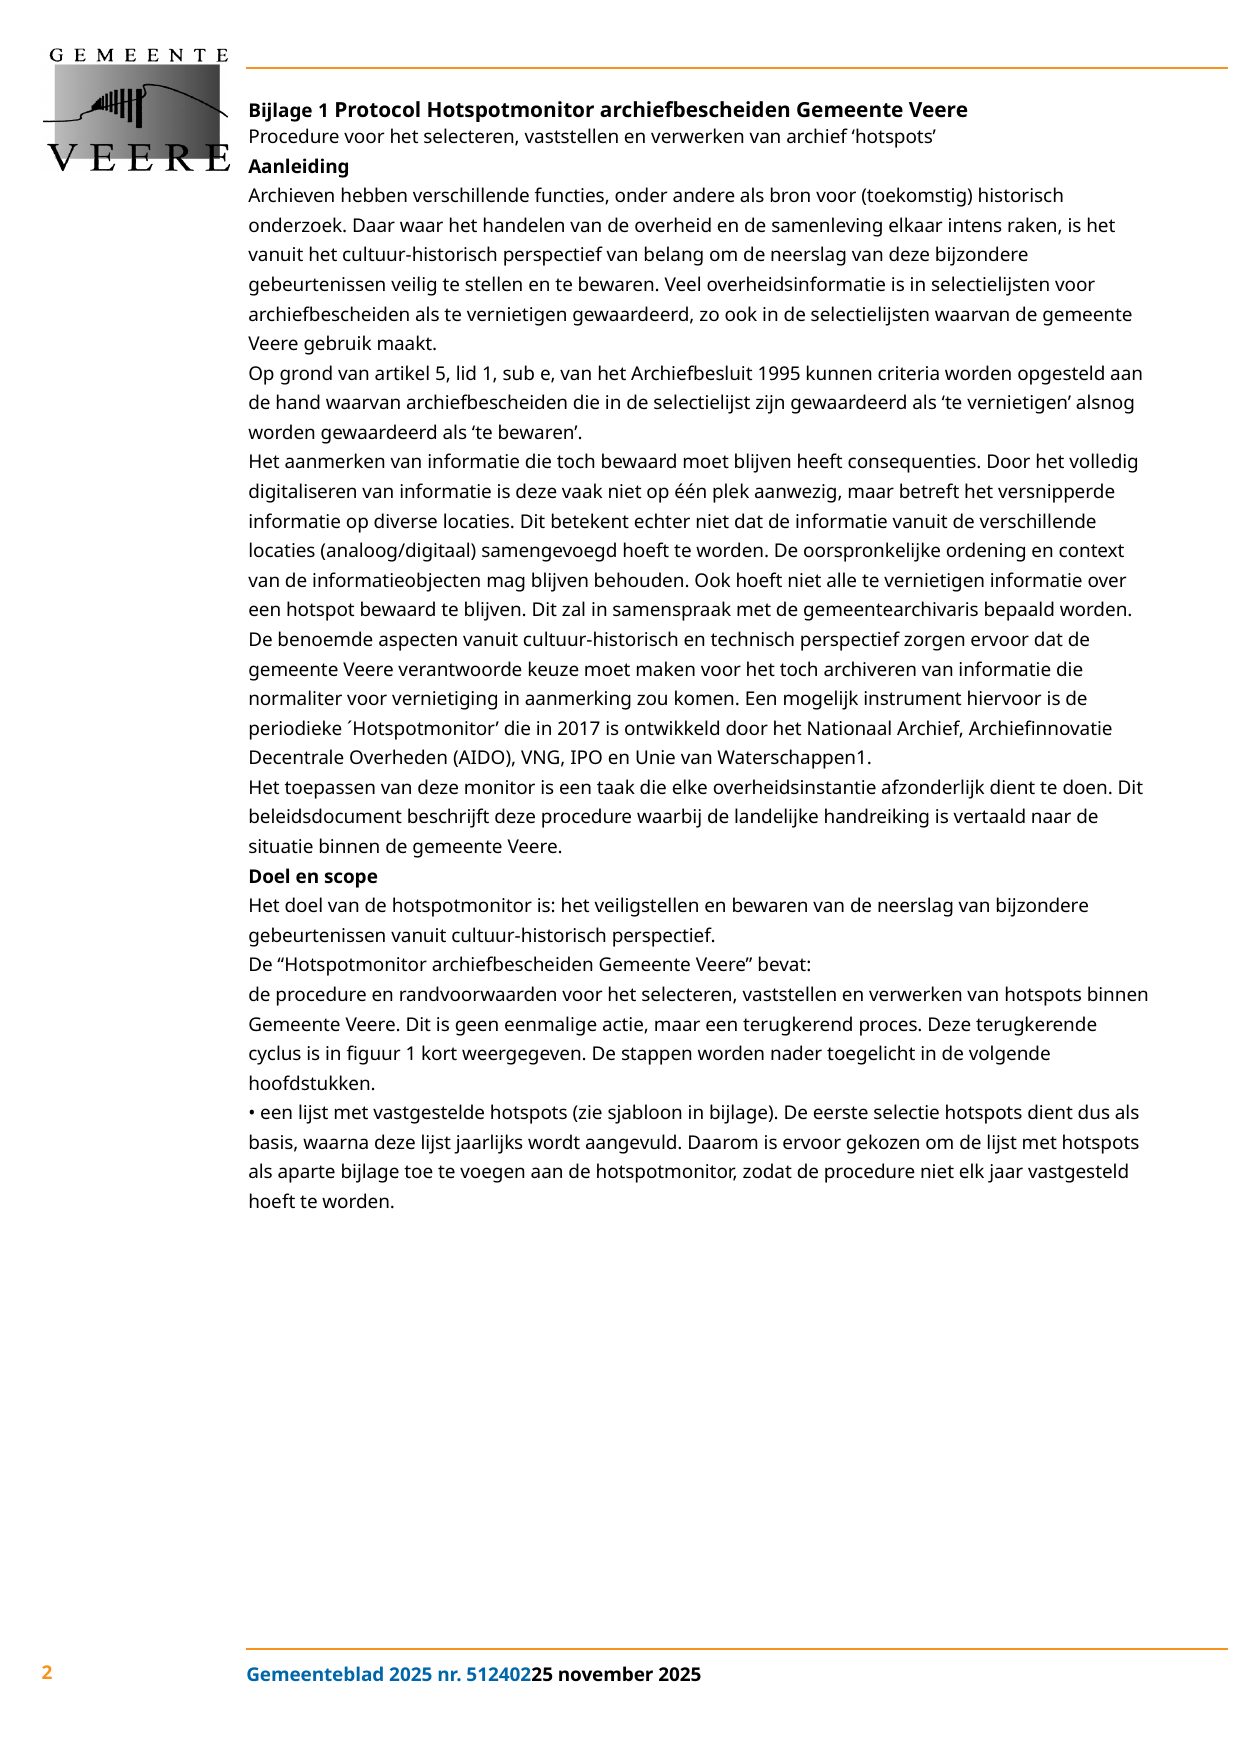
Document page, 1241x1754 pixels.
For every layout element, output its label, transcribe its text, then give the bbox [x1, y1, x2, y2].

text Procedure voor het selecteren, vaststellen en verwerken van archief ‘hotspots’ [248, 123, 1152, 149]
text Archieven hebben verschillende functies, onder andere als bron voor (toekomstig) historisch onderzoek. Daar waar het handelen van de overheid en de samenleving elkaar intens raken, is het vanuit het cultuur-historisch perspectief van belang om de neerslag van deze bijzondere gebeurtenissen veilig te stellen en te bewaren. Veel overheidsinformatie is in selectielijsten voor archiefbescheiden als te vernietigen gewaardeerd, zo ook in de selectielijsten waarvan de gemeente Veere gebruik maakt. [248, 182, 1152, 356]
text de procedure en randvoorwaarden voor het selecteren, vaststellen en verwerken van hotspots binnen Gemeente Veere. Dit is geen eenmalige actie, maar een terugkerend proces. Deze terugkerende cyclus is in figuur 1 kort weergegeven. De stappen worden nader toegelicht in de volgende hoofdstukken. [248, 981, 1152, 1096]
text De “Hotspotmonitor archiefbescheiden Gemeente Veere” bevat: [248, 952, 1152, 977]
text Het aanmerken van informatie die toch bewaard moet blijven heeft consequenties. Door het volledig digitaliseren van informatie is deze vaak niet op één plek aanwezig, maar betreft het versnipperde informatie op diverse locaties. Dit betekent echter niet dat de informatie vanuit de verschillende locaties (analoog/digitaal) samengevoegd hoeft te worden. De oorspronkelijke ordening en context van de informatieobjecten mag blijven behouden. Ook hoeft niet alle te vernietigen informatie over een hotspot bewaard te blijven. Dit zal in samenspraak met de gemeentearchivaris bepaald worden. [248, 449, 1152, 622]
text Het toepassen van deze monitor is een taak die elke overheidsinstantie afzonderlijk dient te doen. Dit beleidsdocument beschrijft deze procedure waarbij de landelijke handreiking is vertaald naar de situatie binnen de gemeente Veere. [248, 774, 1152, 859]
text Aanleiding [248, 153, 1152, 179]
text Doel en scope [248, 863, 1152, 889]
text • een lijst met vastgestelde hotspots (zie sjabloon in bijlage). De eerste selectie hotspots dient dus als basis, waarna deze lijst jaarlijks wordt aangevuld. Daarom is ervoor gekozen om de lijst met hotspots als aparte bijlage toe te voegen aan de hotspotmonitor, zodat de procedure niet elk jaar vastgesteld hoeft te worden. [248, 1099, 1152, 1214]
text Op grond van artikel 5, lid 1, sub e, van het Archiefbesluit 1995 kunnen criteria worden opgesteld aan de hand waarvan archiefbescheiden die in de selectielijst zijn gewaardeerd als ‘te vernietigen’ alsnog worden gewaardeerd als ‘te bewaren’. [248, 360, 1152, 445]
text De benoemde aspecten vanuit cultuur-historisch en technisch perspectief zorgen ervoor dat de gemeente Veere verantwoorde keuze moet maken voor het toch archiveren van informatie die normaliter voor vernietiging in aanmerking zou komen. Een mogelijk instrument hiervoor is de periodieke ´Hotspotmonitor’ die in 2017 is ontwikkeld door het Nationaal Archief, Archiefinnovatie Decentrale Overheden (AIDO), VNG, IPO en Unie van Waterschappen1. [248, 626, 1152, 770]
text Het doel van de hotspotmonitor is: het veiligstellen en bewaren van de neerslag van bijzondere gebeurtenissen vanuit cultuur-historisch perspectief. [248, 892, 1152, 948]
text Bijlage 1 Protocol Hotspotmonitor archiefbescheiden Gemeente Veere [248, 95, 1152, 123]
picture [41, 47, 231, 172]
